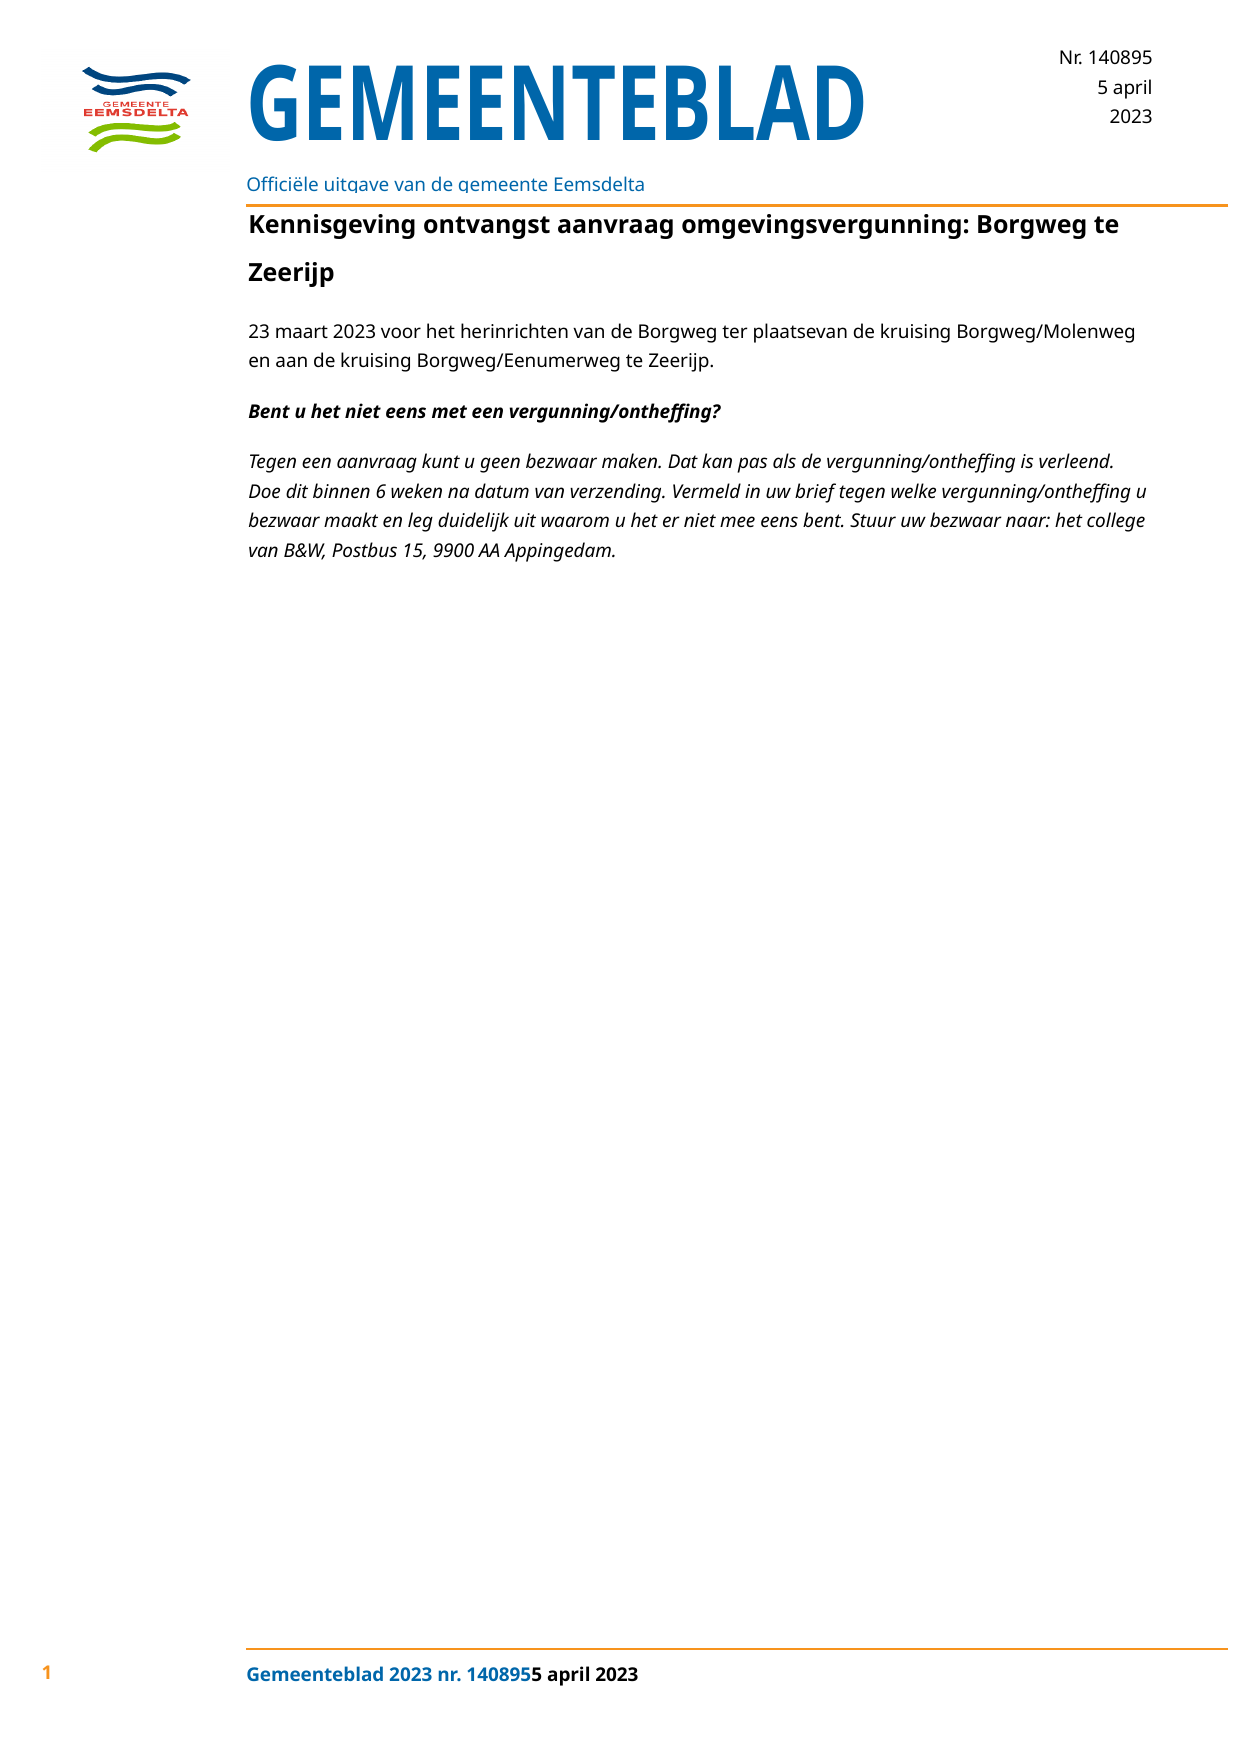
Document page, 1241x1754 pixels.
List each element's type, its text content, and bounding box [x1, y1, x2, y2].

text 23 maart 2023 voor het herinrichten van de Borgweg ter plaatsevan de kruising Borgweg/Molenweg en aan de kruising Borgweg/Eenumerweg te Zeerijp. [248, 318, 1152, 373]
text Tegen een aanvraag kunt u geen bezwaar maken. Dat kan pas als de vergunning/ontheffing is verleend. Doe dit binnen 6 weken na datum van verzending. Vermeld in uw brief tegen welke vergunning/ontheffing u bezwaar maakt en leg duidelijk uit waarom u het er niet mee eens bent. Stuur uw bezwaar naar: het college van B&W, Postbus 15, 9900 AA Appingedam. [248, 448, 1152, 563]
text Bent u het niet eens met een vergunning/ontheffing? [248, 398, 1152, 424]
text Kennisgeving ontvangst aanvraag omgevingsvergunning: Borgweg te Zeerijp [248, 207, 1152, 288]
picture [41, 47, 231, 172]
